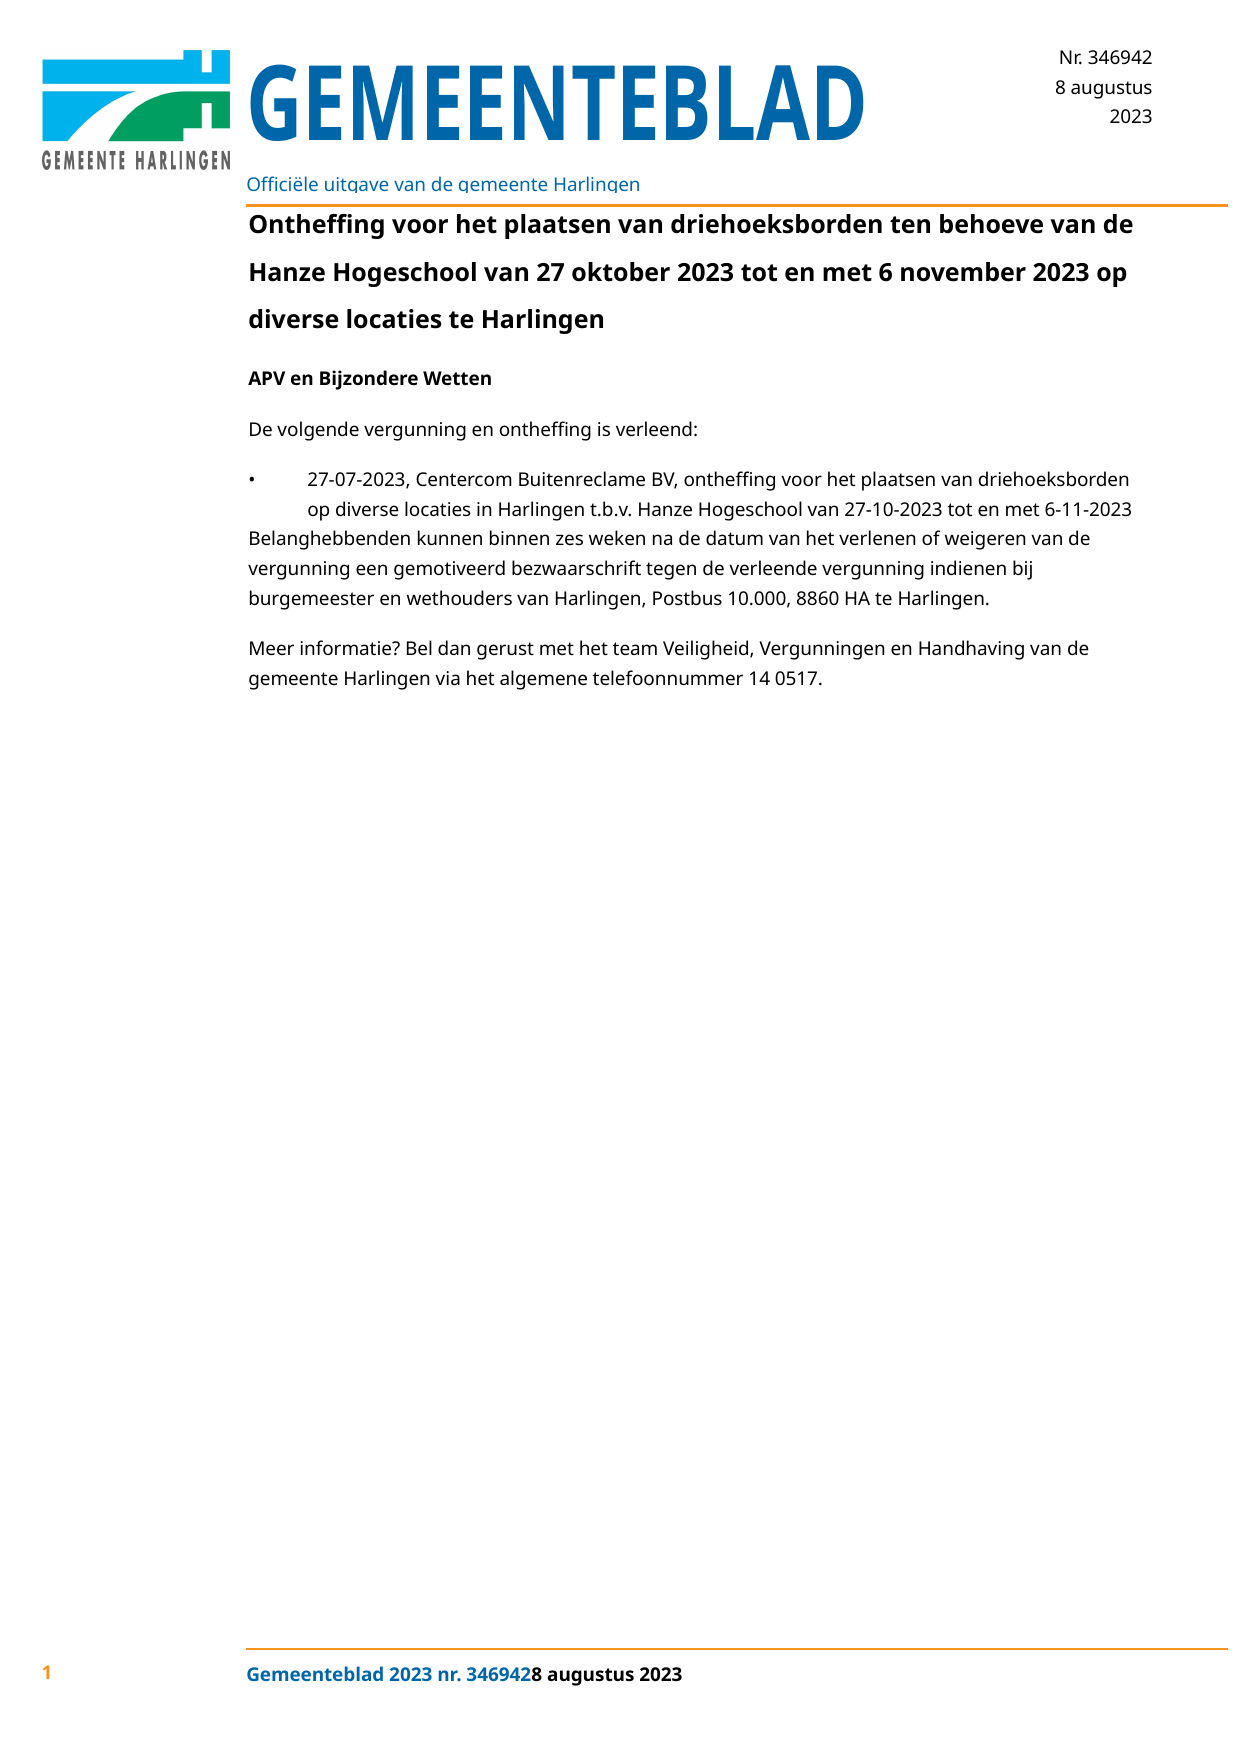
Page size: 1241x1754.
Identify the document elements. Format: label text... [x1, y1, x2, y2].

text Ontheffing voor het plaatsen van driehoeksborden ten behoeve van de Hanze Hogeschool van 27 oktober 2023 tot en met 6 november 2023 op diverse locaties te Harlingen [248, 207, 1152, 336]
picture [41, 47, 231, 172]
text De volgende vergunning en ontheffing is verleend: [248, 416, 1152, 442]
text Belanghebbenden kunnen binnen zes weken na de datum van het verlenen of weigeren van de vergunning een gemotiveerd bezwaarschrift tegen de verleende vergunning indienen bij burgemeester en wethouders van Harlingen, Postbus 10.000, 8860 HA te Harlingen. [248, 526, 1152, 610]
text APV en Bijzondere Wetten [248, 366, 1152, 391]
list 27-07-2023, Centercom Buitenreclame BV, ontheffing voor het plaatsen van driehoeksborden op diverse locaties in Harlingen t.b.v. Hanze Hogeschool van 27-10-2023 tot en met 6-11-2023 [248, 466, 1152, 522]
text Meer informatie? Bel dan gerust met het team Veiligheid, Vergunningen en Handhaving van de gemeente Harlingen via het algemene telefoonnummer 14 0517. [248, 635, 1152, 690]
